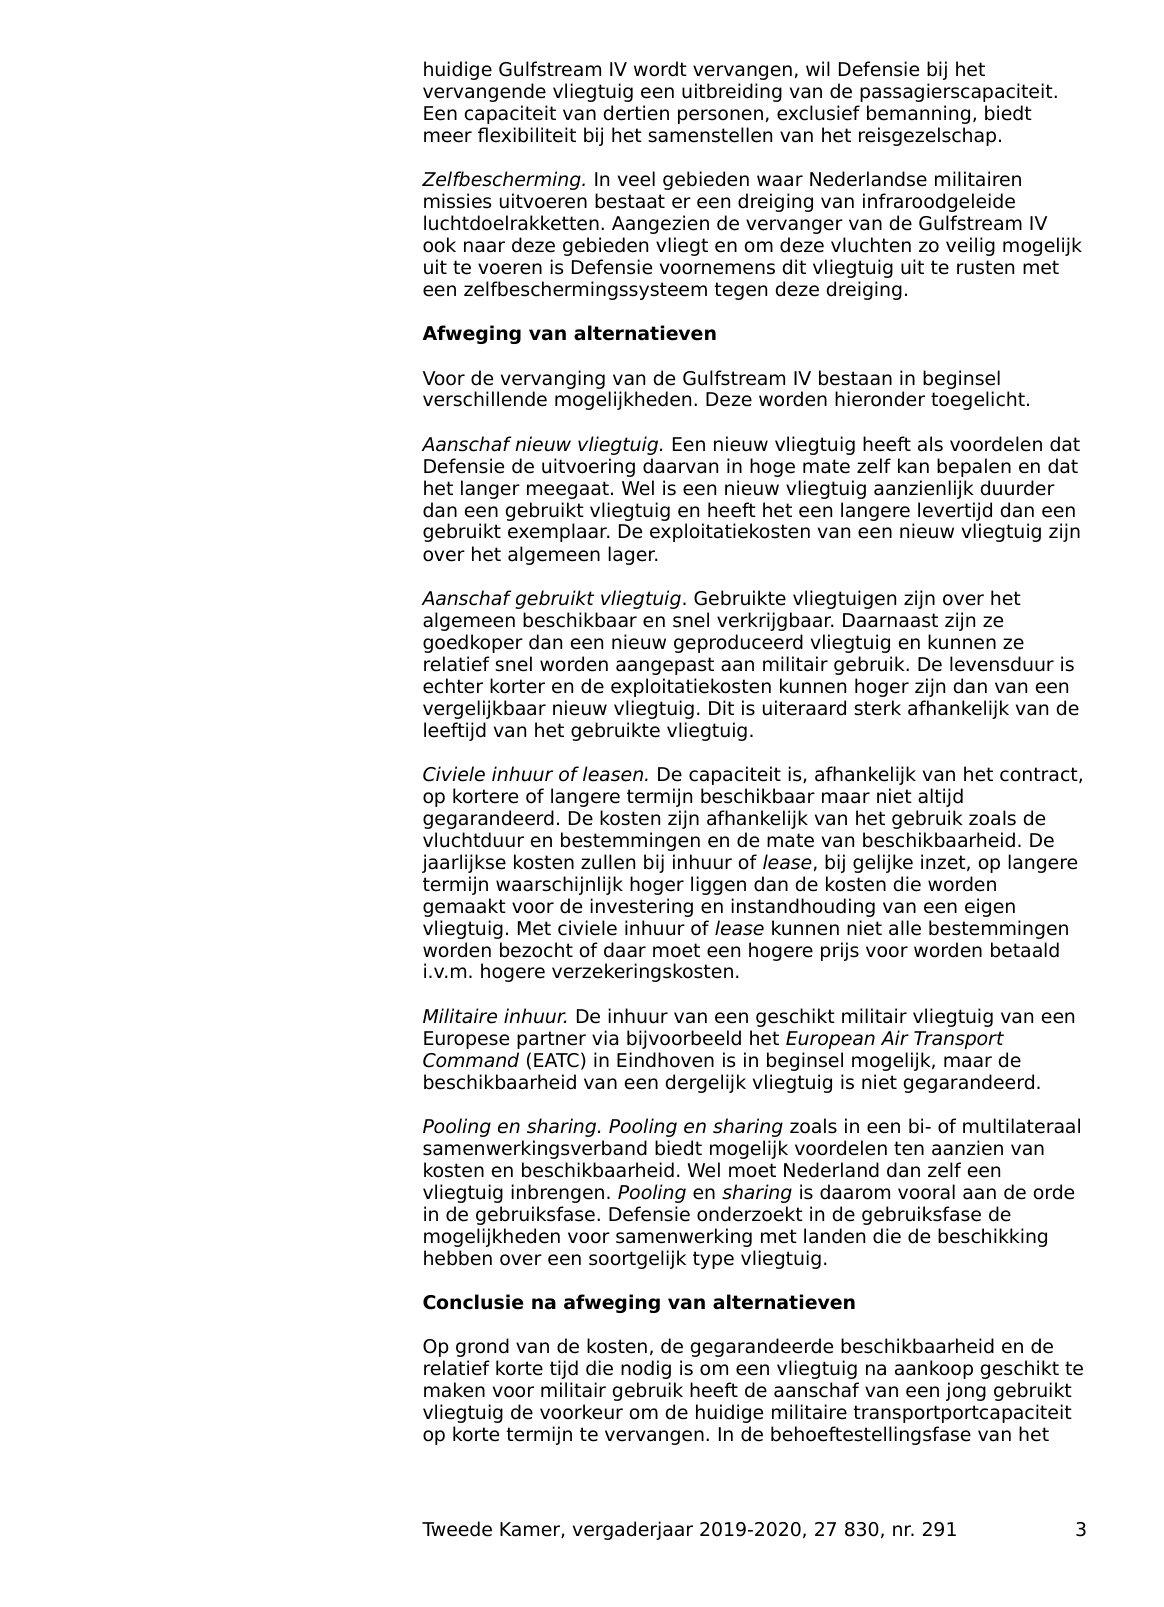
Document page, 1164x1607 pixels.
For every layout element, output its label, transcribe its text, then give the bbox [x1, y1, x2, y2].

text Zelfbescherming. In veel gebieden waar Nederlandse militairen missies uitvoeren bestaat er een dreiging van infraroodgeleide luchtdoelrakketten. Aangezien de vervanger van de Gulfstream IV ook naar deze gebieden vliegt en om deze vluchten zo veilig mogelijk uit te voeren is Defensie voornemens dit vliegtuig uit te rusten met een zelfbeschermingssysteem tegen deze dreiging. [422, 169, 1087, 301]
text Pooling en sharing. Pooling en sharing zoals in een bi- of multilateraal samenwerkingsverband biedt mogelijk voordelen ten aanzien van kosten en beschikbaarheid. Wel moet Nederland dan zelf een vliegtuig inbrengen. Pooling en sharing is daarom vooral aan de orde in de gebruiksfase. Defensie onderzoekt in de gebruiksfase de mogelijkheden voor samenwerking met landen die de beschikking hebben over een soortgelijk type vliegtuig. [422, 1116, 1087, 1269]
text Aanschaf nieuw vliegtuig. Een nieuw vliegtuig heeft als voordelen dat Defensie de uitvoering daarvan in hoge mate zelf kan bepalen en dat het langer meegaat. Wel is een nieuw vliegtuig aanzienlijk duurder dan een gebruikt vliegtuig en heeft het een langere levertijd dan een gebruikt exemplaar. De exploitatiekosten van een nieuw vliegtuig zijn over het algemeen lager. [422, 433, 1087, 565]
text Militaire inhuur. De inhuur van een geschikt militair vliegtuig van een Europese partner via bijvoorbeeld het European Air Transport Command (EATC) in Eindhoven is in beginsel mogelijk, maar de beschikbaarheid van een dergelijk vliegtuig is niet gegarandeerd. [422, 1006, 1087, 1093]
text Voor de vervanging van de Gulfstream IV bestaan in beginsel verschillende mogelijkheden. Deze worden hieronder toegelicht. [422, 367, 1087, 411]
text Civiele inhuur of leasen. De capaciteit is, afhankelijk van het contract, op kortere of langere termijn beschikbaar maar niet altijd gegarandeerd. De kosten zijn afhankelijk van het gebruik zoals de vluchtduur en bestemmingen en de mate van beschikbaarheid. De jaarlijkse kosten zullen bij inhuur of lease, bij gelijke inzet, op langere termijn waarschijnlijk hoger liggen dan de kosten die worden gemaakt voor de investering en instandhouding van een eigen vliegtuig. Met civiele inhuur of lease kunnen niet alle bestemmingen worden bezocht of daar moet een hogere prijs voor worden betaald i.v.m. hogere verzekeringskosten. [422, 764, 1087, 983]
text huidige Gulfstream IV wordt vervangen, wil Defensie bij het vervangende vliegtuig een uitbreiding van de passagierscapaciteit. Een capaciteit van dertien personen, exclusief bemanning, biedt meer flexibiliteit bij het samenstellen van het reisgezelschap. [422, 59, 1087, 147]
text Aanschaf gebruikt vliegtuig. Gebruikte vliegtuigen zijn over het algemeen beschikbaar en snel verkrijgbaar. Daarnaast zijn ze goedkoper dan een nieuw geproduceerd vliegtuig en kunnen ze relatief snel worden aangepast aan militair gebruik. De levensduur is echter korter en de exploitatiekosten kunnen hoger zijn dan van een vergelijkbaar nieuw vliegtuig. Dit is uiteraard sterk afhankelijk van de leeftijd van het gebruikte vliegtuig. [422, 588, 1087, 741]
text Op grond van de kosten, de gegarandeerde beschikbaarheid en de relatief korte tijd die nodig is om een vliegtuig na aankoop geschikt te maken voor militair gebruik heeft de aanschaf van een jong gebruikt vliegtuig de voorkeur om de huidige militaire transportportcapaciteit op korte termijn te vervangen. In de behoeftestellingsfase van het [422, 1336, 1087, 1446]
subtitle Afweging van alternatieven [422, 323, 1087, 345]
subtitle Conclusie na afweging van alternatieven [422, 1292, 1087, 1314]
